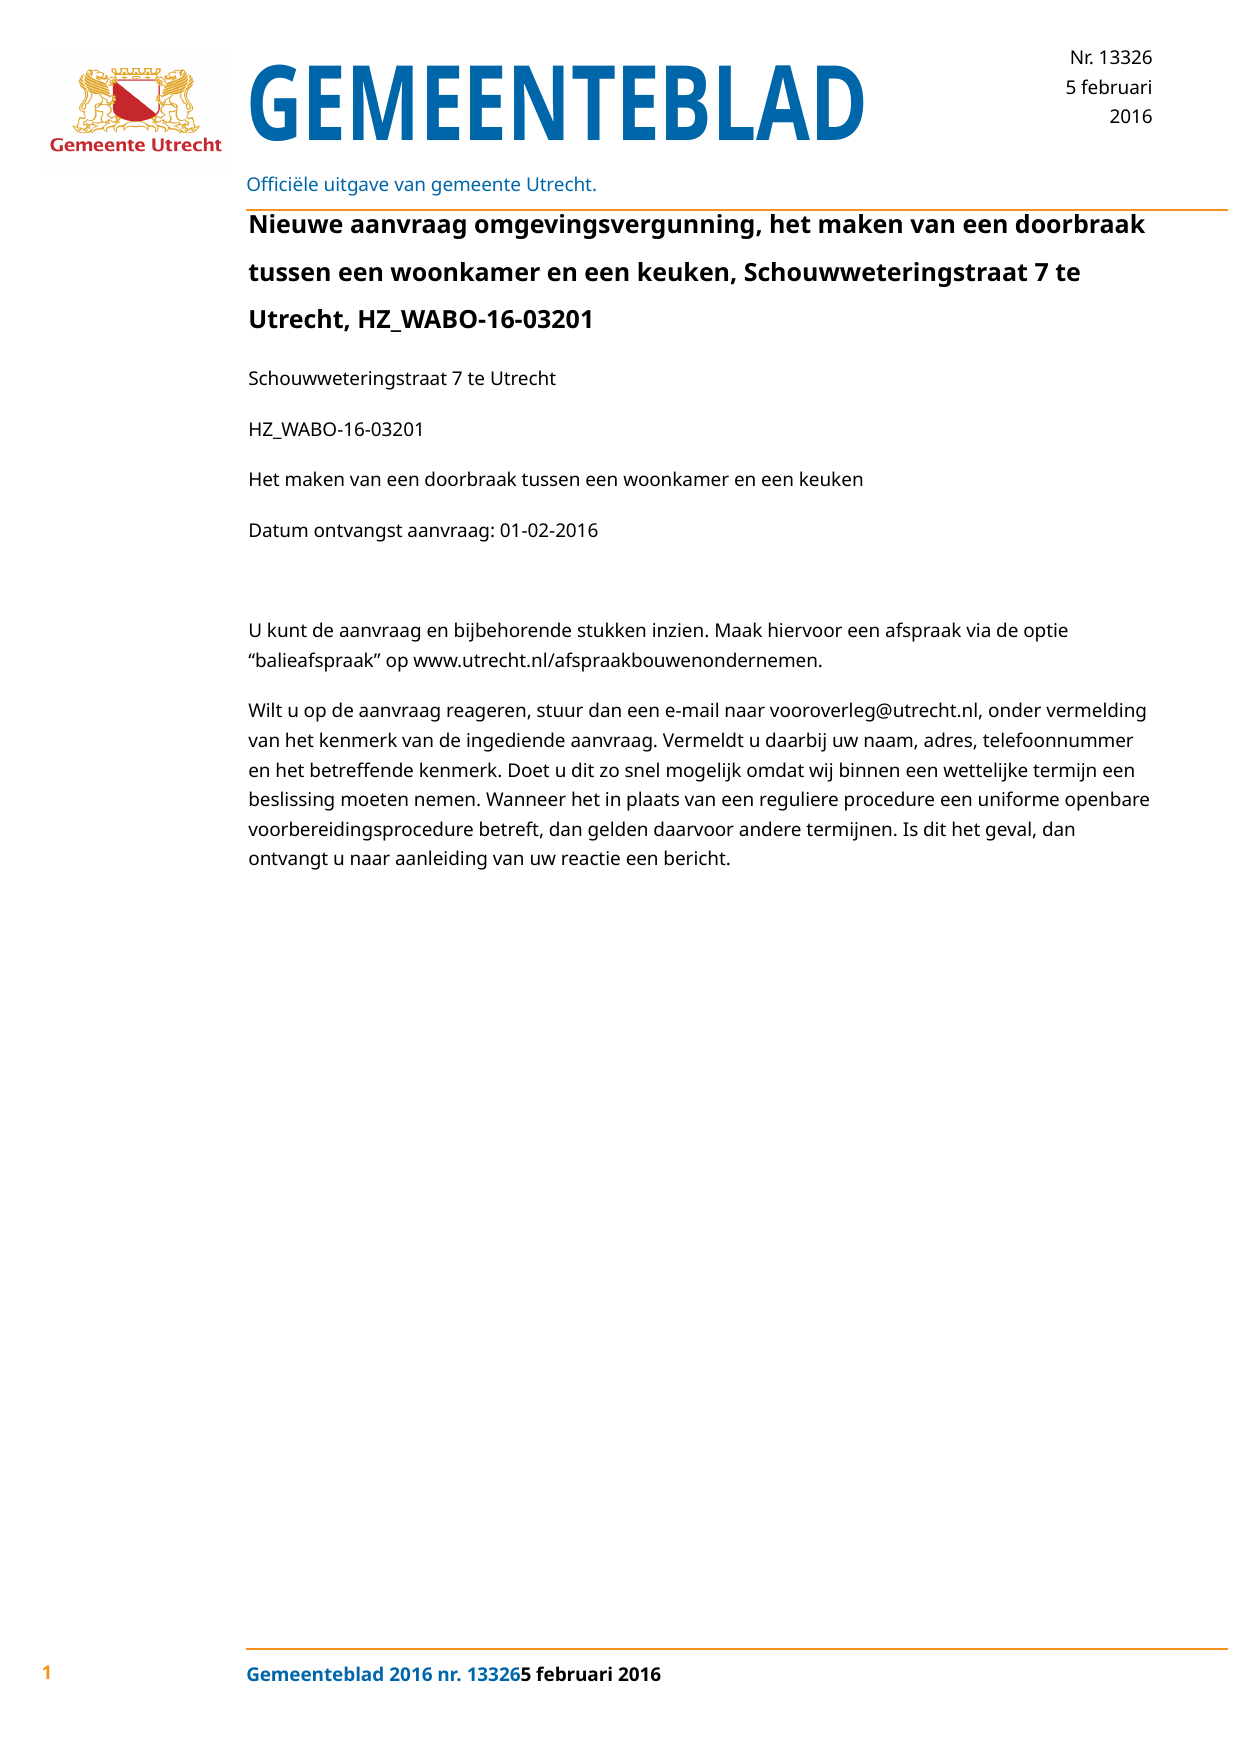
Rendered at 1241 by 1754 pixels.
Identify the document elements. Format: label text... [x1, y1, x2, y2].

text Datum ontvangst aanvraag: 01-02-2016 [248, 517, 1152, 542]
text Schouwweteringstraat 7 te Utrecht [248, 366, 1152, 391]
picture [41, 47, 231, 172]
text Nieuwe aanvraag omgevingsvergunning, het maken van een doorbraak tussen een woonkamer en een keuken, Schouwweteringstraat 7 te Utrecht, HZ_WABO-16-03201 [248, 211, 1152, 336]
text U kunt de aanvraag en bijbehorende stukken inzien. Maak hiervoor een afspraak via de optie “balieafspraak” op www.utrecht.nl/afspraakbouwenondernemen. [248, 618, 1152, 673]
text Wilt u op de aanvraag reageren, stuur dan een e-mail naar vooroverleg@utrecht.nl, onder vermelding van het kenmerk van de ingediende aanvraag. Vermeldt u daarbij uw naam, adres, telefoonnummer en het betreffende kenmerk. Doet u dit zo snel mogelijk omdat wij binnen een wettelijke termijn een beslissing moeten nemen. Wanneer het in plaats van een reguliere procedure een uniforme openbare voorbereidingsprocedure betreft, dan gelden daarvoor andere termijnen. Is dit het geval, dan ontvangt u naar aanleiding van uw reactie een bericht. [248, 698, 1152, 871]
text Het maken van een doorbraak tussen een woonkamer en een keuken [248, 466, 1152, 492]
text HZ_WABO-16-03201 [248, 416, 1152, 442]
